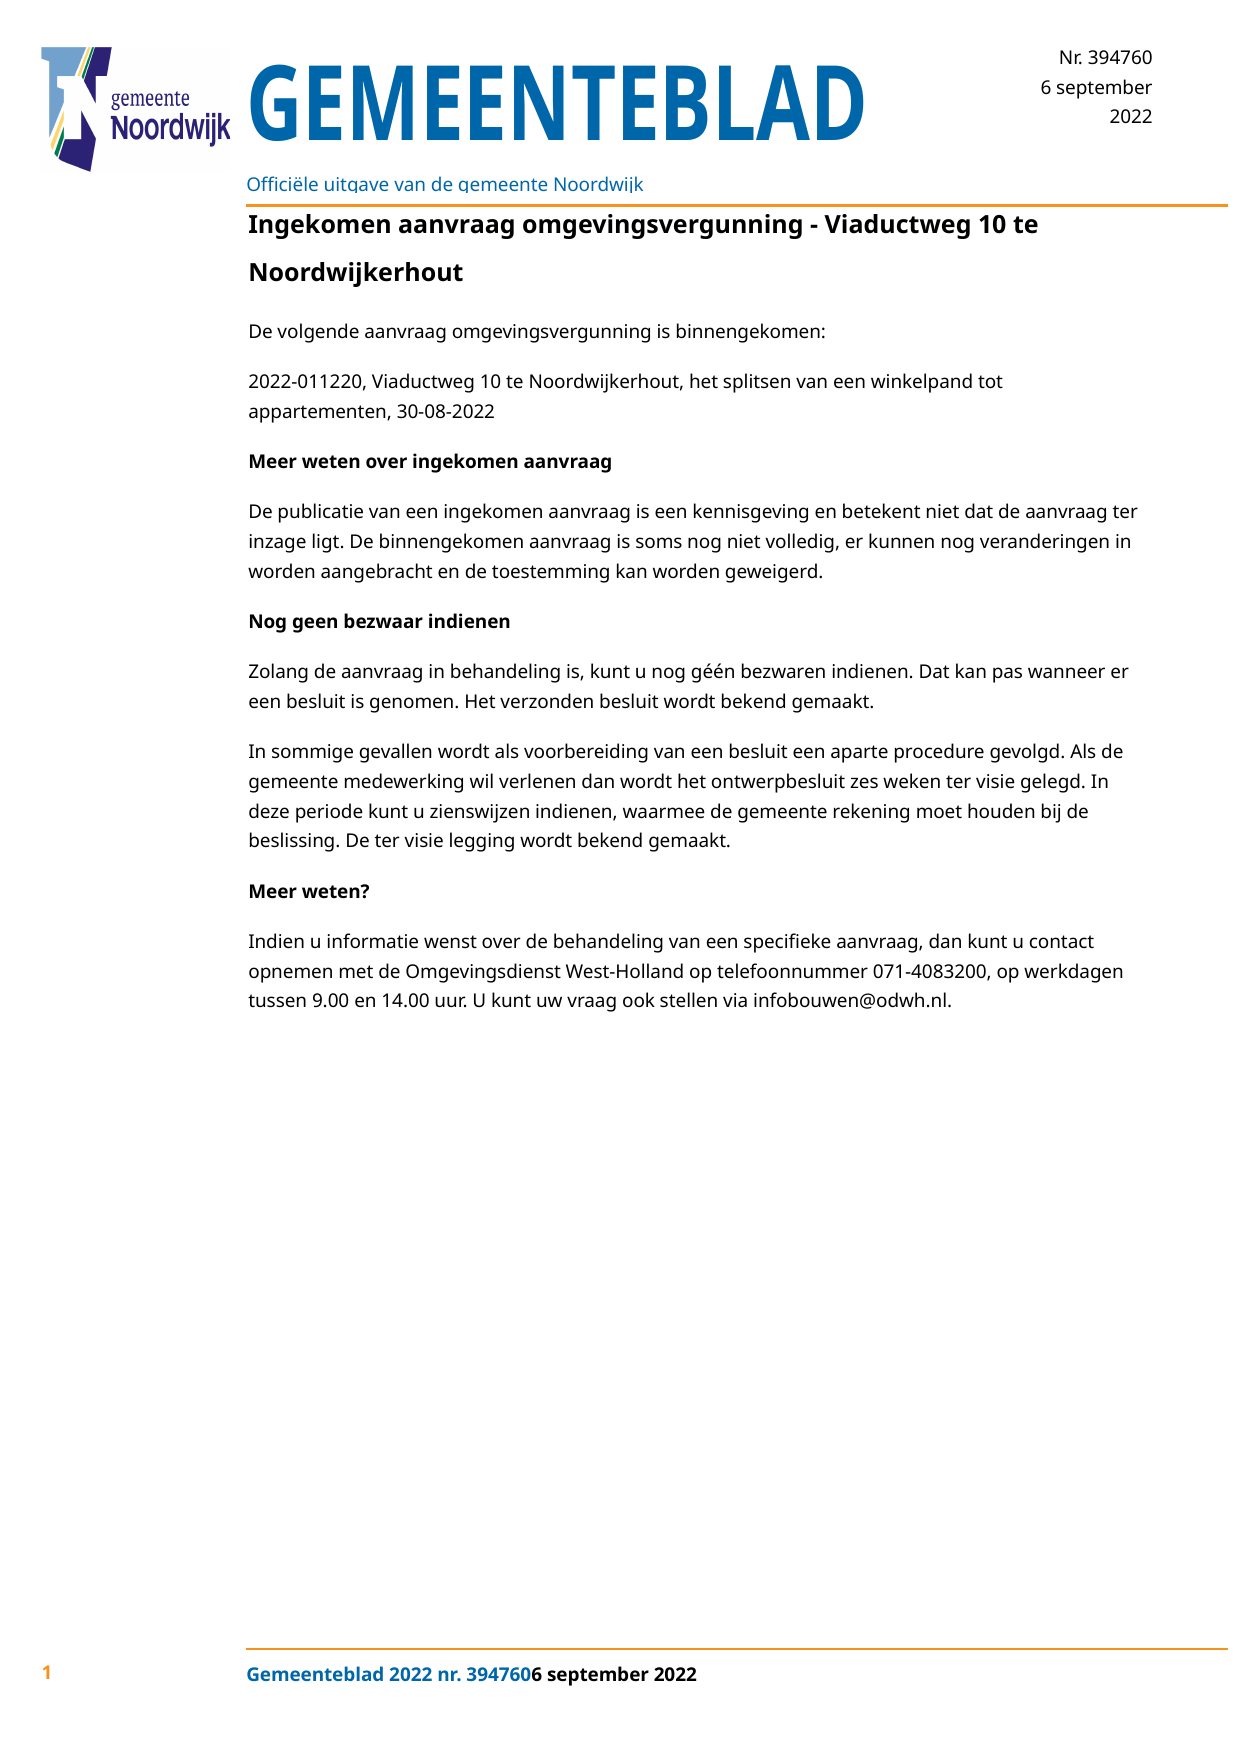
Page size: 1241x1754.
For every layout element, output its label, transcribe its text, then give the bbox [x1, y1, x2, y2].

text Zolang de aanvraag in behandeling is, kunt u nog géén bezwaren indienen. Dat kan pas wanneer er een besluit is genomen. Het verzonden besluit wordt bekend gemaakt. [248, 659, 1152, 714]
text Ingekomen aanvraag omgevingsvergunning - Viaductweg 10 te Noordwijkerhout [248, 207, 1152, 288]
text Meer weten over ingekomen aanvraag [248, 448, 1152, 474]
picture [41, 47, 231, 172]
text De volgende aanvraag omgevingsvergunning is binnengekomen: [248, 318, 1152, 344]
text Meer weten? [248, 878, 1152, 904]
text Nog geen bezwaar indienen [248, 608, 1152, 634]
text 2022-011220, Viaductweg 10 te Noordwijkerhout, het splitsen van een winkelpand tot appartementen, 30-08-2022 [248, 368, 1152, 424]
text De publicatie van een ingekomen aanvraag is een kennisgeving en betekent niet dat de aanvraag ter inzage ligt. De binnengekomen aanvraag is soms nog niet volledig, er kunnen nog veranderingen in worden aangebracht en de toestemming kan worden geweigerd. [248, 499, 1152, 584]
text Indien u informatie wenst over de behandeling van een specifieke aanvraag, dan kunt u contact opnemen met de Omgevingsdienst West-Holland op telefoonnummer 071-4083200, op werkdagen tussen 9.00 en 14.00 uur. U kunt uw vraag ook stellen via infobouwen@odwh.nl. [248, 928, 1152, 1013]
text In sommige gevallen wordt als voorbereiding van een besluit een aparte procedure gevolgd. Als de gemeente medewerking wil verlenen dan wordt het ontwerpbesluit zes weken ter visie gelegd. In deze periode kunt u zienswijzen indienen, waarmee de gemeente rekening moet houden bij de beslissing. De ter visie legging wordt bekend gemaakt. [248, 739, 1152, 853]
